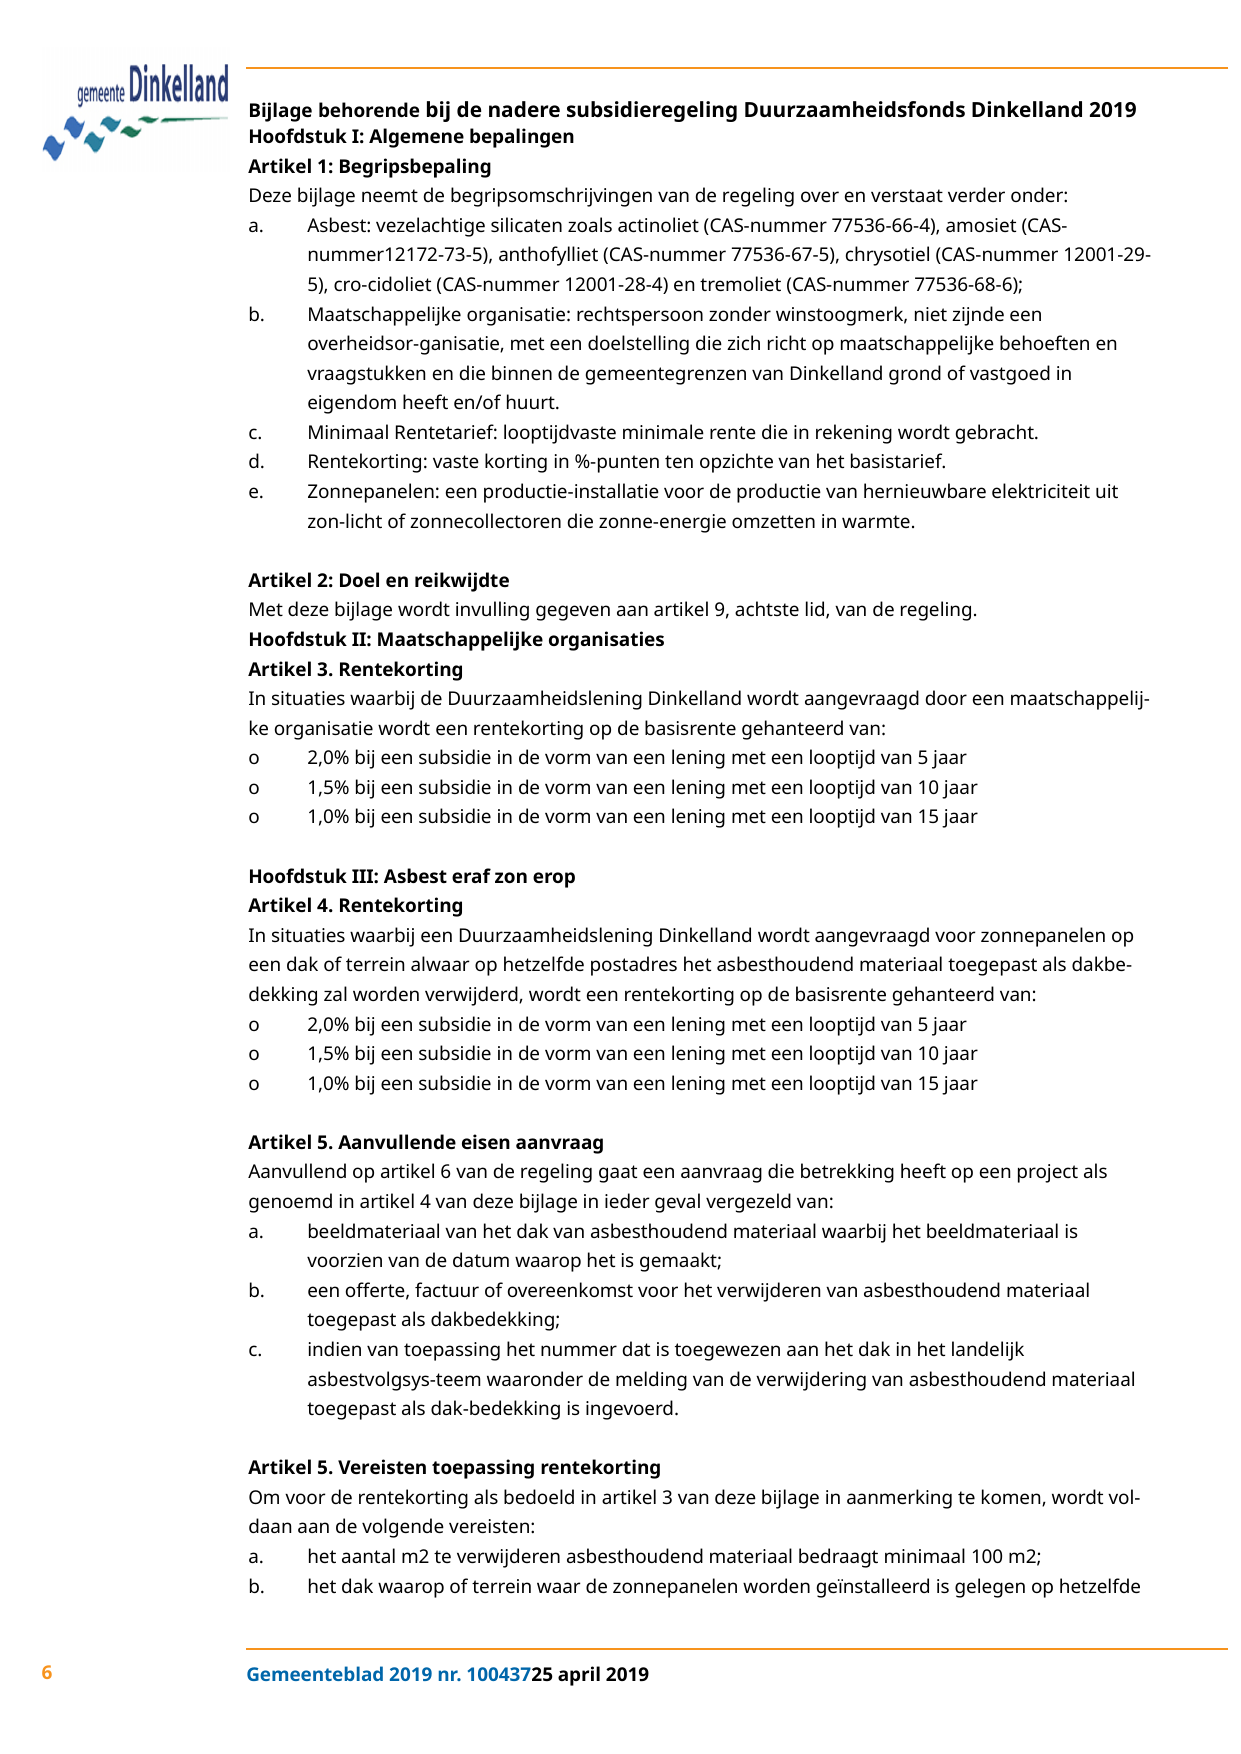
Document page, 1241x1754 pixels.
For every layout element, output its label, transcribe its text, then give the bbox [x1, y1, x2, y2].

list 1,0% bij een subsidie in de vorm van een lening met een looptijd van 15 jaar [248, 804, 1152, 829]
text Artikel 4. Rentekorting [248, 892, 1152, 918]
text In situaties waarbij een Duurzaamheidslening Dinkelland wordt aangevraagd voor zonnepanelen op een dak of terrein alwaar op hetzelfde postadres het asbesthoudend materiaal toegepast als dakbe-dekking zal worden verwijderd, wordt een rentekorting op de basisrente gehanteerd van: [248, 922, 1152, 1007]
list Minimaal Rentetarief: looptijdvaste minimale rente die in rekening wordt gebracht. [248, 419, 1152, 445]
text Hoofdstuk I: Algemene bepalingen [248, 123, 1152, 149]
list het aantal m2 te verwijderen asbesthoudend materiaal bedraagt minimaal 100 m2; [248, 1543, 1152, 1569]
list 2,0% bij een subsidie in de vorm van een lening met een looptijd van 5 jaar [248, 744, 1152, 770]
text Artikel 1: Begripsbepaling [248, 153, 1152, 179]
list 1,0% bij een subsidie in de vorm van een lening met een looptijd van 15 jaar [248, 1070, 1152, 1096]
text Om voor de rentekorting als bedoeld in artikel 3 van deze bijlage in aanmerking te komen, wordt vol-daan aan de volgende vereisten: [248, 1484, 1152, 1539]
list een offerte, factuur of overeenkomst voor het verwijderen van asbesthoudend materiaal toegepast als dakbedekking; [248, 1277, 1152, 1332]
text Artikel 3. Rentekorting [248, 656, 1152, 682]
list indien van toepassing het nummer dat is toegewezen aan het dak in het landelijk asbestvolgsys-teem waaronder de melding van de verwijdering van asbesthoudend materiaal toegepast als dak-bedekking is ingevoerd. [248, 1336, 1152, 1421]
text Hoofdstuk III: Asbest eraf zon erop [248, 863, 1152, 889]
list 1,5% bij een subsidie in de vorm van een lening met een looptijd van 10 jaar [248, 1040, 1152, 1066]
text Artikel 2: Doel en reikwijdte [248, 567, 1152, 593]
list Rentekorting: vaste korting in %-punten ten opzichte van het basistarief. [248, 449, 1152, 474]
text Bijlage behorende bij de nadere subsidieregeling Duurzaamheidsfonds Dinkelland 2019 [248, 95, 1152, 123]
text Hoofdstuk II: Maatschappelijke organisaties [248, 626, 1152, 652]
picture [41, 47, 231, 172]
list het dak waarop of terrein waar de zonnepanelen worden geïnstalleerd is gelegen op hetzelfde [248, 1573, 1152, 1599]
text Artikel 5. Aanvullende eisen aanvraag [248, 1129, 1152, 1155]
list 1,5% bij een subsidie in de vorm van een lening met een looptijd van 10 jaar [248, 774, 1152, 800]
list Zonnepanelen: een productie-installatie voor de productie van hernieuwbare elektriciteit uit zon-licht of zonnecollectoren die zonne-energie omzetten in warmte. [248, 478, 1152, 534]
list Maatschappelijke organisatie: rechtspersoon zonder winstoogmerk, niet zijnde een overheidsor-ganisatie, met een doelstelling die zich richt op maatschappelijke behoeften en vraagstukken en die binnen de gemeentegrenzen van Dinkelland grond of vastgoed in eigendom heeft en/of huurt. [248, 301, 1152, 415]
text In situaties waarbij de Duurzaamheidslening Dinkelland wordt aangevraagd door een maatschappelij-ke organisatie wordt een rentekorting op de basisrente gehanteerd van: [248, 685, 1152, 741]
text Deze bijlage neemt de begripsomschrijvingen van de regeling over en verstaat verder onder: [248, 182, 1152, 208]
text Met deze bijlage wordt invulling gegeven aan artikel 9, achtste lid, van de regeling. [248, 597, 1152, 622]
list beeldmateriaal van het dak van asbesthoudend materiaal waarbij het beeldmateriaal is voorzien van de datum waarop het is gemaakt; [248, 1218, 1152, 1273]
text Aanvullend op artikel 6 van de regeling gaat een aanvraag die betrekking heeft op een project als genoemd in artikel 4 van deze bijlage in ieder geval vergezeld van: [248, 1159, 1152, 1214]
list 2,0% bij een subsidie in de vorm van een lening met een looptijd van 5 jaar [248, 1011, 1152, 1037]
list Asbest: vezelachtige silicaten zoals actinoliet (CAS-nummer 77536-66-4), amosiet (CAS-nummer12172-73-5), anthofylliet (CAS-nummer 77536-67-5), chrysotiel (CAS-nummer 12001-29-5), cro-cidoliet (CAS-nummer 12001-28-4) en tremoliet (CAS-nummer 77536-68-6); [248, 212, 1152, 297]
text Artikel 5. Vereisten toepassing rentekorting [248, 1454, 1152, 1480]
